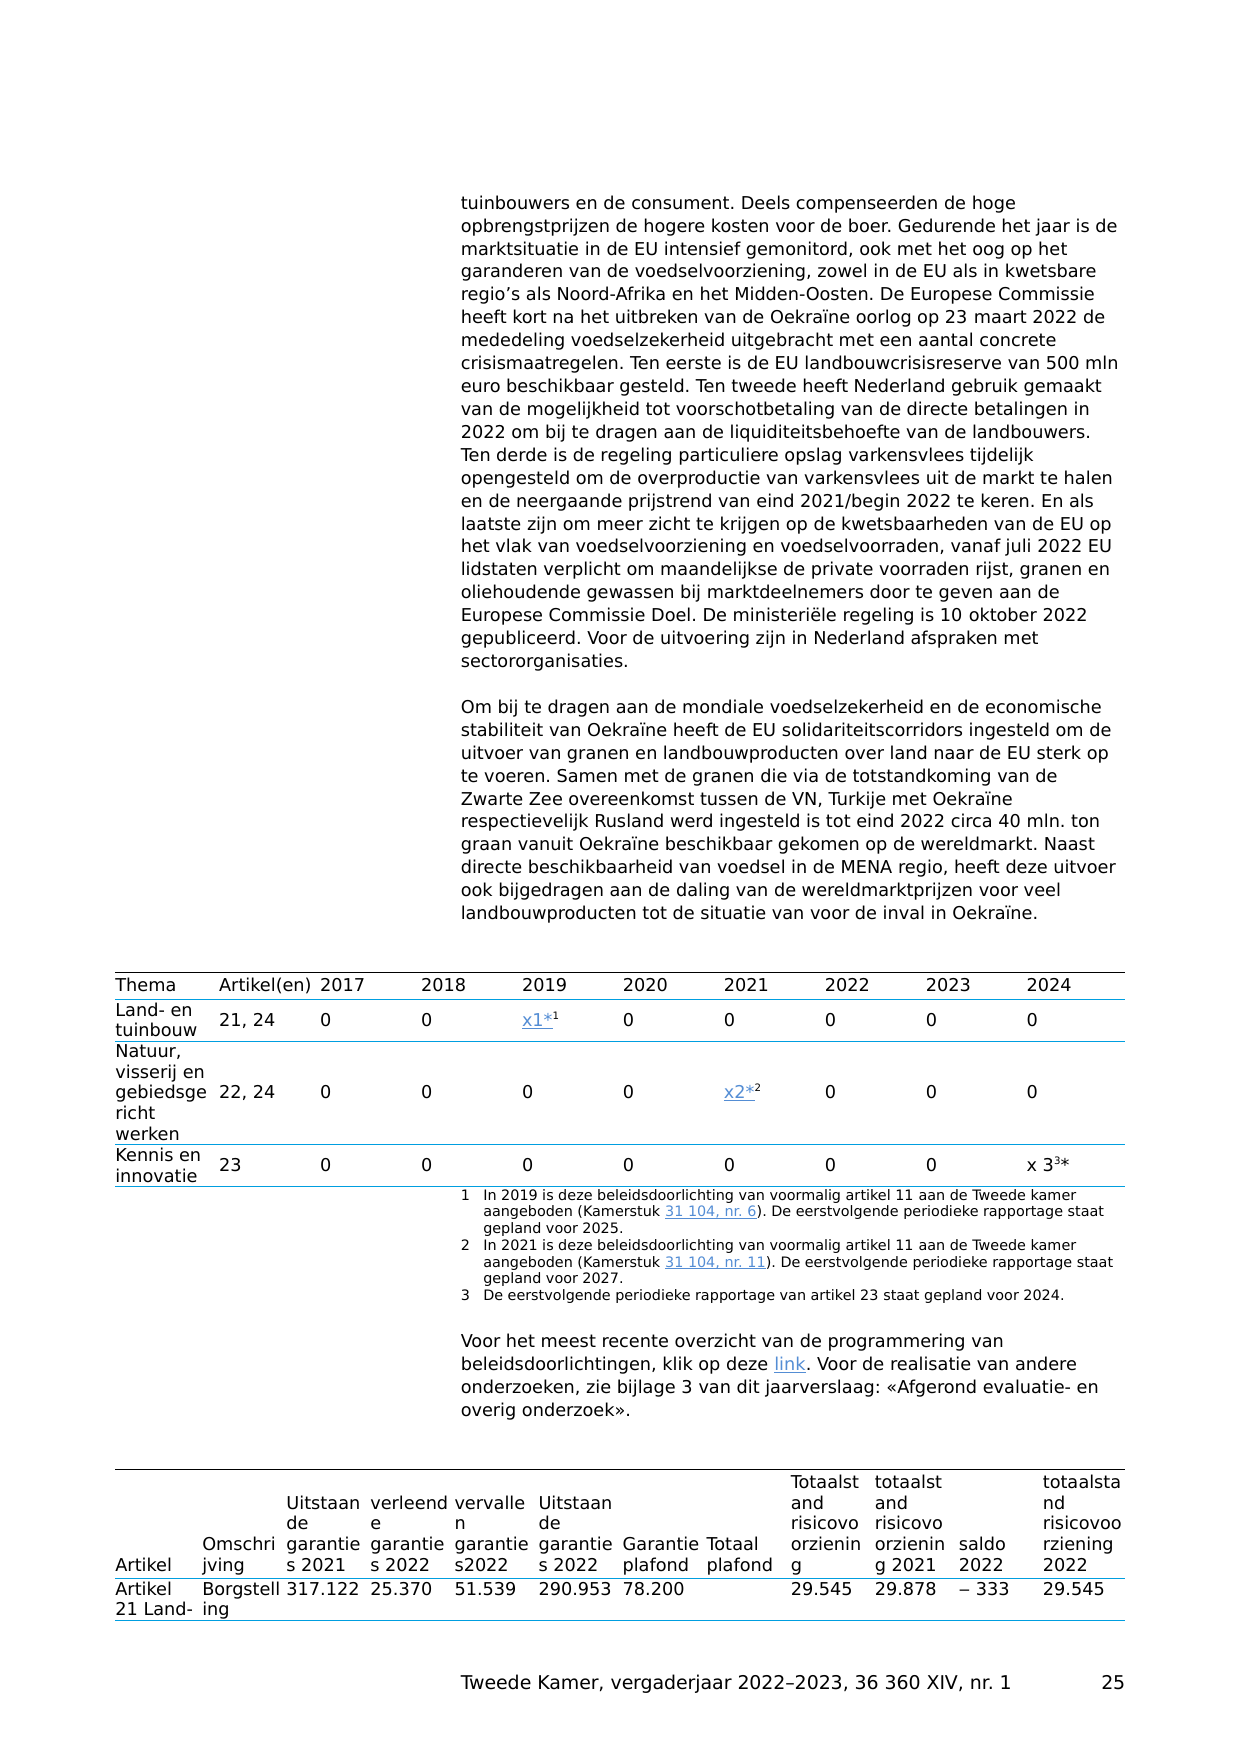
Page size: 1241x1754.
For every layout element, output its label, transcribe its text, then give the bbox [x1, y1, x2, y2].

table_cell Artikel 21 Land- [115, 1579, 199, 1620]
table_cell 2024 [1024, 973, 1125, 999]
table_cell 0 [822, 1042, 923, 1144]
table_cell Totaalstand risicovoorziening [788, 1470, 872, 1578]
table_cell Kennis en innovatie [115, 1145, 216, 1186]
table_cell 0 [721, 1000, 822, 1041]
table_cell 29.545 [1040, 1579, 1125, 1620]
table_cell 0 [923, 1042, 1023, 1144]
table_cell Borgstelling [199, 1579, 283, 1620]
table_cell 2021 [721, 973, 822, 999]
table_cell 25.370 [367, 1579, 451, 1620]
table_cell 51.539 [451, 1579, 535, 1620]
table_cell 0 [418, 1145, 519, 1186]
table_cell verleende garanties 2022 [367, 1470, 451, 1578]
table_cell Totaal plafond [704, 1470, 788, 1578]
table_cell 0 [620, 1145, 721, 1186]
table_header Realisatie periodieke rapportages / beleidsdoorlichtingen [115, 947, 1125, 972]
list De eerstvolgende periodieke rapportage van artikel 23 staat gepland voor 2024. [461, 1287, 1125, 1304]
table_cell 0 [1024, 1000, 1125, 1041]
table_cell 0 [519, 1042, 620, 1144]
table_cell Land- en tuinbouw [115, 1000, 216, 1041]
table_cell Thema [115, 973, 216, 999]
table_cell Uitstaande garanties 2021 [283, 1470, 367, 1578]
table_header Overzicht verstrekte garanties (x1000) [115, 1444, 1125, 1469]
list In 2021 is deze beleidsdoorlichting van voormalig artikel 11 aan de Tweede kamer aangeboden (Kamerstuk 31 104, nr. 11). De eerstvolgende periodieke rapportage staat gepland voor 2027. [461, 1237, 1125, 1287]
table_cell 0 [1024, 1042, 1125, 1144]
table_cell 29.545 [788, 1579, 872, 1620]
table_cell Natuur, visserij en gebiedsgericht werken [115, 1042, 216, 1144]
table_cell 2023 [923, 973, 1023, 999]
table_cell 0 [620, 1042, 721, 1144]
table_cell [704, 1579, 788, 1620]
table_cell 78.200 [620, 1579, 703, 1620]
list In 2019 is deze beleidsdoorlichting van voormalig artikel 11 aan de Tweede kamer aangeboden (Kamerstuk 31 104, nr. 6). De eerstvolgende periodieke rapportage staat gepland voor 2025. [461, 1187, 1125, 1237]
table_cell 290.953 [535, 1579, 619, 1620]
text tuinbouwers en de consument. Deels compenseerden de hoge opbrengstprijzen de hogere kosten voor de boer. Gedurende het jaar is de marktsituatie in de EU intensief gemonitord, ook met het oog op het garanderen van de voedselvoorziening, zowel in de EU als in kwetsbare regio’s als Noord-Afrika en het Midden-Oosten. De Europese Commissie heeft kort na het uitbreken van de Oekraïne oorlog op 23 maart 2022 de mededeling voedselzekerheid uitgebracht met een aantal concrete crisismaatregelen. Ten eerste is de EU landbouwcrisisreserve van 500 mln euro beschikbaar gesteld. Ten tweede heeft Nederland gebruik gemaakt van de mogelijkheid tot voorschotbetaling van de directe betalingen in 2022 om bij te dragen aan de liquiditeitsbehoefte van de landbouwers. Ten derde is de regeling particuliere opslag varkensvlees tijdelijk opengesteld om de overproductie van varkensvlees uit de markt te halen en de neergaande prijstrend van eind 2021/begin 2022 te keren. En als laatste zijn om meer zicht te krijgen op de kwetsbaarheden van de EU op het vlak van voedselvoorziening en voedselvoorraden, vanaf juli 2022 EU lidstaten verplicht om maandelijkse de private voorraden rijst, granen en oliehoudende gewassen bij marktdeelnemers door te geven aan de Europese Commissie Doel. De ministeriële regeling is 10 oktober 2022 gepubliceerd. Voor de uitvoering zijn in Nederland afspraken met sectororganisaties. [461, 191, 1125, 672]
table_cell 317.122 [283, 1579, 367, 1620]
table_cell 21, 24 [216, 1000, 317, 1041]
table_cell 23 [216, 1145, 317, 1186]
table_cell 2017 [317, 973, 418, 999]
table_cell 0 [923, 1145, 1023, 1186]
table_cell 2022 [822, 973, 923, 999]
table_cell Omschrijving [199, 1470, 283, 1578]
table_cell 0 [721, 1145, 822, 1186]
text Voor het meest recente overzicht van de programmering van beleidsdoorlichtingen, klik op deze link. Voor de realisatie van andere onderzoeken, zie bijlage 3 van dit jaarverslaag: «Afgerond evaluatie- en overig onderzoek». [461, 1329, 1125, 1421]
table_cell 0 [418, 1000, 519, 1041]
table_cell 0 [620, 1000, 721, 1041]
table_cell Artikel(en) [216, 973, 317, 999]
table_cell x2*2 [721, 1042, 822, 1144]
table_cell x 33* [1024, 1145, 1125, 1186]
table_cell 29.878 [872, 1579, 956, 1620]
table_cell 0 [519, 1145, 620, 1186]
table_cell ‒ 333 [956, 1579, 1040, 1620]
table_cell Artikel [115, 1470, 199, 1578]
table_cell 0 [317, 1042, 418, 1144]
table_cell 0 [923, 1000, 1023, 1041]
table_cell 2020 [620, 973, 721, 999]
table_cell 0 [822, 1000, 923, 1041]
table_cell 2018 [418, 973, 519, 999]
table_cell saldo 2022 [956, 1470, 1040, 1578]
table_cell x1*1 [519, 1000, 620, 1041]
table_cell 0 [317, 1000, 418, 1041]
table_cell Uitstaande garanties 2022 [535, 1470, 619, 1578]
table_cell 22, 24 [216, 1042, 317, 1144]
table_cell vervallen garanties2022 [451, 1470, 535, 1578]
table_cell 0 [418, 1042, 519, 1144]
table_cell 2019 [519, 973, 620, 999]
table_cell Garantieplafond [620, 1470, 703, 1578]
table_cell 0 [317, 1145, 418, 1186]
table_cell totaalstand risicovoorziening 2021 [872, 1470, 956, 1578]
table_cell 0 [822, 1145, 923, 1186]
table_cell totaalstand risicovoorziening 2022 [1040, 1470, 1125, 1578]
text Om bij te dragen aan de mondiale voedselzekerheid en de economische stabiliteit van Oekraïne heeft de EU solidariteitscorridors ingesteld om de uitvoer van granen en landbouwproducten over land naar de EU sterk op te voeren. Samen met de granen die via de totstandkoming van de Zwarte Zee overeenkomst tussen de VN, Turkije met Oekraïne respectievelijk Rusland werd ingesteld is tot eind 2022 circa 40 mln. ton graan vanuit Oekraïne beschikbaar gekomen op de wereldmarkt. Naast directe beschikbaarheid van voedsel in de MENA regio, heeft deze uitvoer ook bijgedragen aan de daling van de wereldmarktprijzen voor veel landbouwproducten tot de situatie van voor de inval in Oekraïne. [461, 695, 1125, 924]
